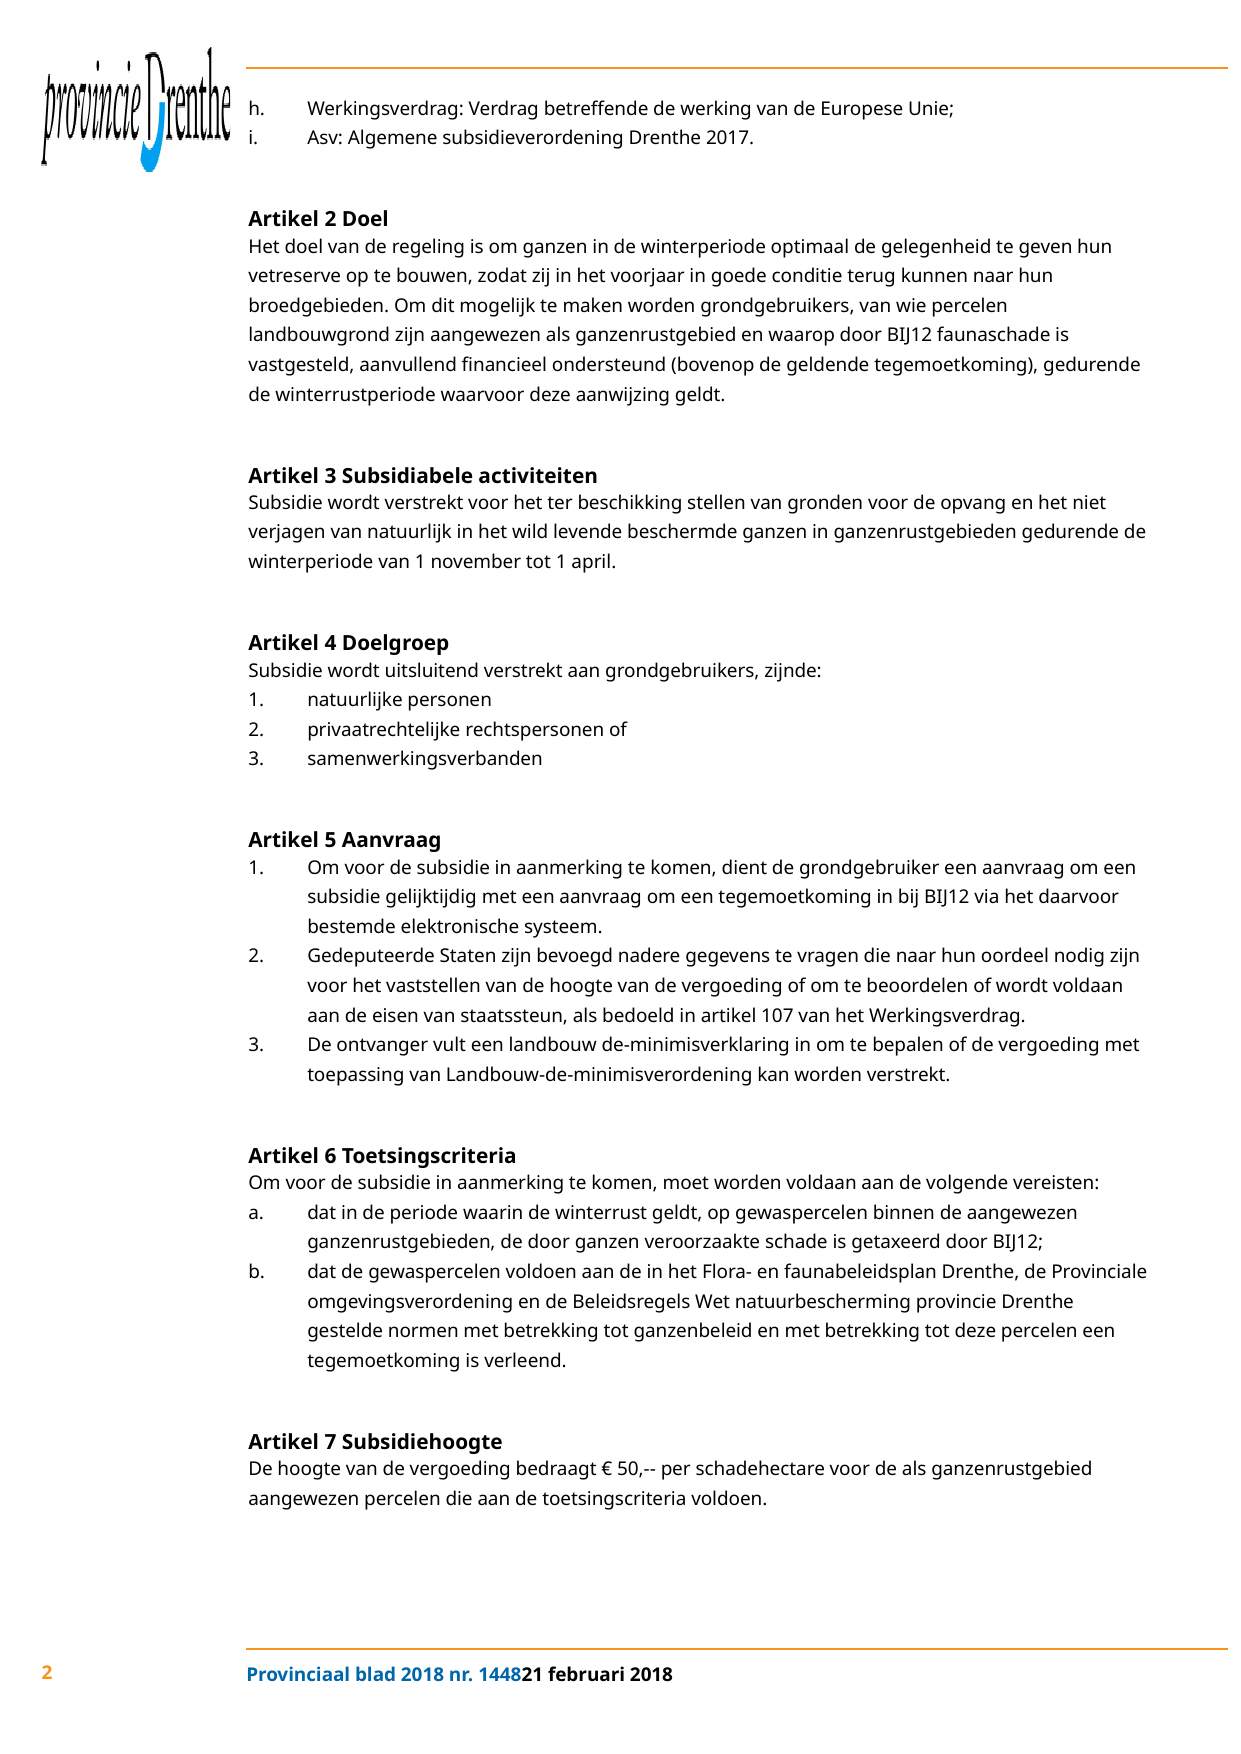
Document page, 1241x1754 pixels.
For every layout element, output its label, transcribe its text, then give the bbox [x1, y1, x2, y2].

list dat in de periode waarin de winterrust geldt, op gewaspercelen binnen de aangewezen ganzenrustgebieden, de door ganzen veroorzaakte schade is getaxeerd door BIJ12; [248, 1199, 1152, 1254]
list privaatrechtelijke rechtspersonen of [248, 716, 1152, 742]
text Subsidie wordt uitsluitend verstrekt aan grondgebruikers, zijnde: [248, 657, 1152, 682]
list natuurlijke personen [248, 686, 1152, 712]
text Artikel 5 Aanvraag [248, 826, 1152, 854]
list Asv: Algemene subsidieverordening Drenthe 2017. [248, 124, 1152, 150]
picture [41, 47, 231, 172]
text De hoogte van de vergoeding bedraagt € 50,-- per schadehectare voor de als ganzenrustgebied aangewezen percelen die aan de toetsingscriteria voldoen. [248, 1455, 1152, 1511]
list dat de gewaspercelen voldoen aan de in het Flora- en faunabeleidsplan Drenthe, de Provinciale omgevingsverordening en de Beleidsregels Wet natuurbescherming provincie Drenthe gestelde normen met betrekking tot ganzenbeleid en met betrekking tot deze percelen een tegemoetkoming is verleend. [248, 1258, 1152, 1373]
text Het doel van de regeling is om ganzen in de winterperiode optimaal de gelegenheid te geven hun vetreserve op te bouwen, zodat zij in het voorjaar in goede conditie terug kunnen naar hun broedgebieden. Om dit mogelijk te maken worden grondgebruikers, van wie percelen landbouwgrond zijn aangewezen als ganzenrustgebied en waarop door BIJ12 faunaschade is vastgesteld, aanvullend financieel ondersteund (bovenop de geldende tegemoetkoming), gedurende de winterrustperiode waarvoor deze aanwijzing geldt. [248, 233, 1152, 406]
text Artikel 4 Doelgroep [248, 628, 1152, 657]
list Om voor de subsidie in aanmerking te komen, dient de grondgebruiker een aanvraag om een subsidie gelijktijdig met een aanvraag om een tegemoetkoming in bij BIJ12 via het daarvoor bestemde elektronische systeem. [248, 854, 1152, 939]
list De ontvanger vult een landbouw de-minimisverklaring in om te bepalen of de vergoeding met toepassing van Landbouw-de-minimisverordening kan worden verstrekt. [248, 1031, 1152, 1087]
list Gedeputeerde Staten zijn bevoegd nadere gegevens te vragen die naar hun oordeel nodig zijn voor het vaststellen van de hoogte van de vergoeding of om te beoordelen of wordt voldaan aan de eisen van staatssteun, als bedoeld in artikel 107 van het Werkingsverdrag. [248, 943, 1152, 1028]
text Artikel 7 Subsidiehoogte [248, 1427, 1152, 1455]
list Werkingsverdrag: Verdrag betreffende de werking van de Europese Unie; [248, 95, 1152, 121]
text Artikel 2 Doel [248, 204, 1152, 233]
text Artikel 3 Subsidiabele activiteiten [248, 461, 1152, 489]
text Artikel 6 Toetsingscriteria [248, 1141, 1152, 1169]
list samenwerkingsverbanden [248, 746, 1152, 771]
text Subsidie wordt verstrekt voor het ter beschikking stellen van gronden voor de opvang en het niet verjagen van natuurlijk in het wild levende beschermde ganzen in ganzenrustgebieden gedurende de winterperiode van 1 november tot 1 april. [248, 489, 1152, 574]
text Om voor de subsidie in aanmerking te komen, moet worden voldaan aan de volgende vereisten: [248, 1169, 1152, 1195]
